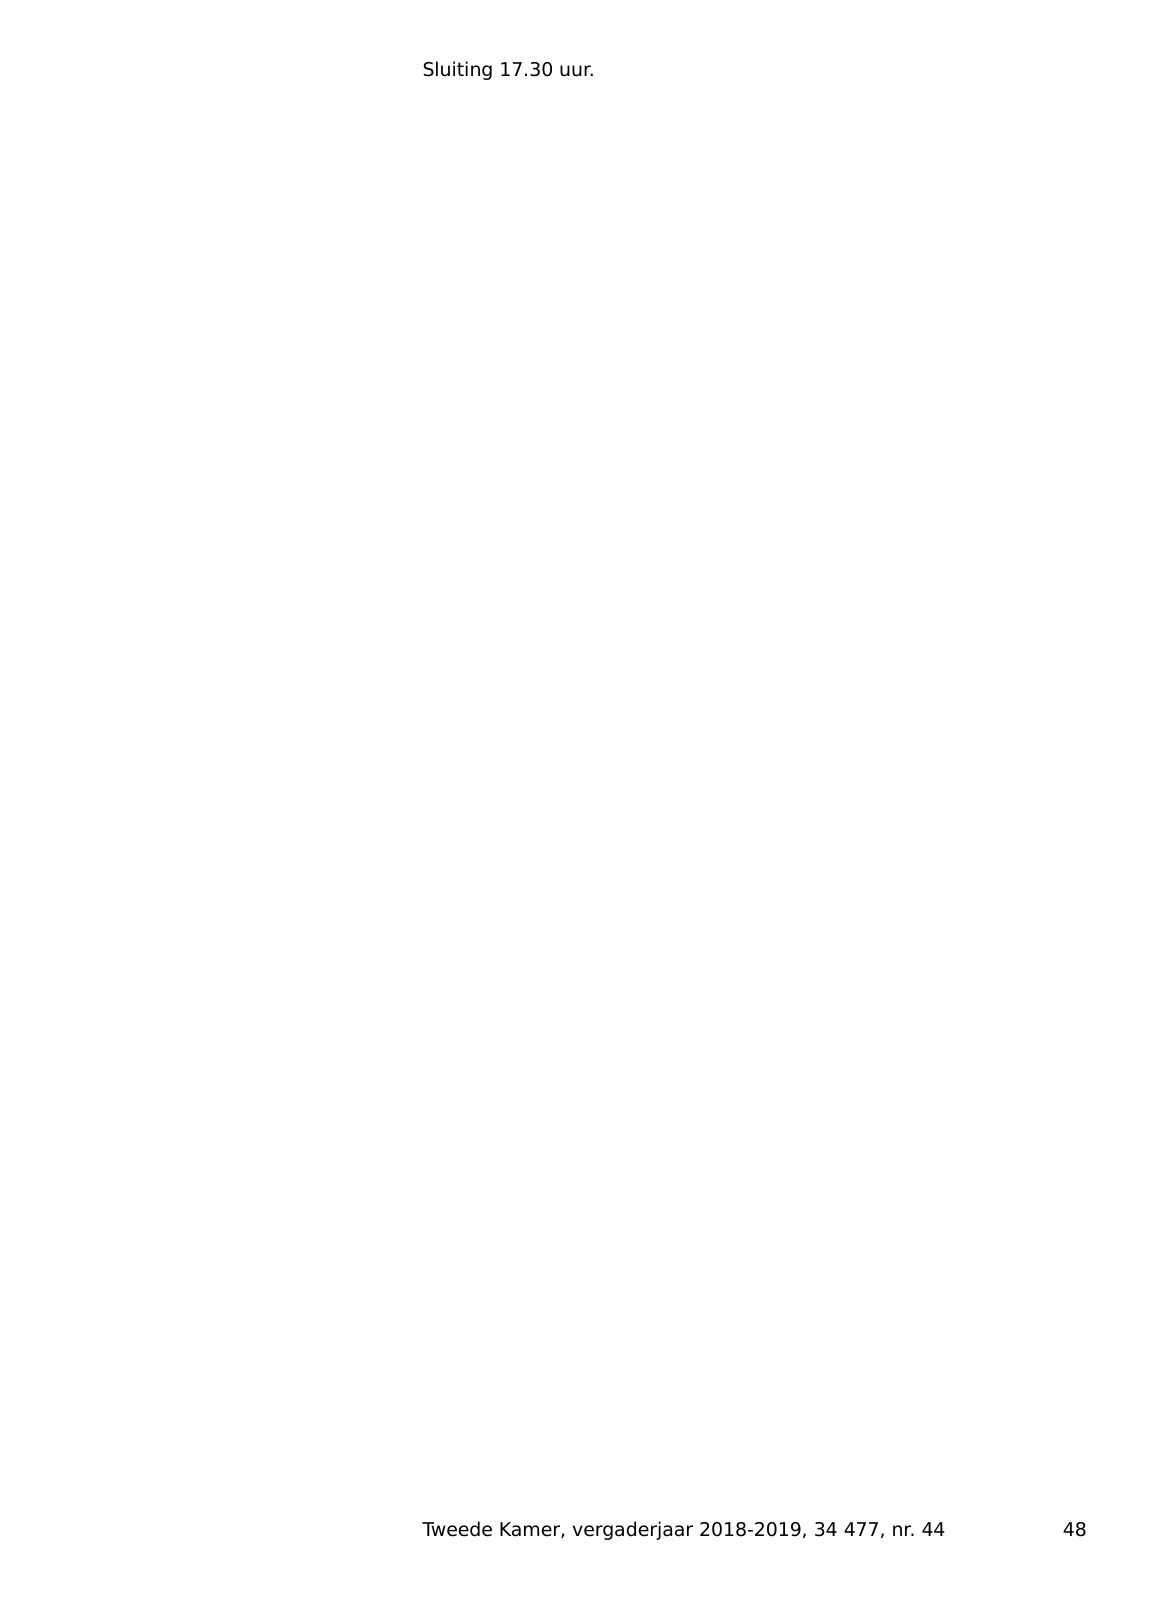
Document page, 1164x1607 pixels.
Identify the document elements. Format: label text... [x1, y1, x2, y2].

text Sluiting 17.30 uur. [422, 59, 1087, 81]
